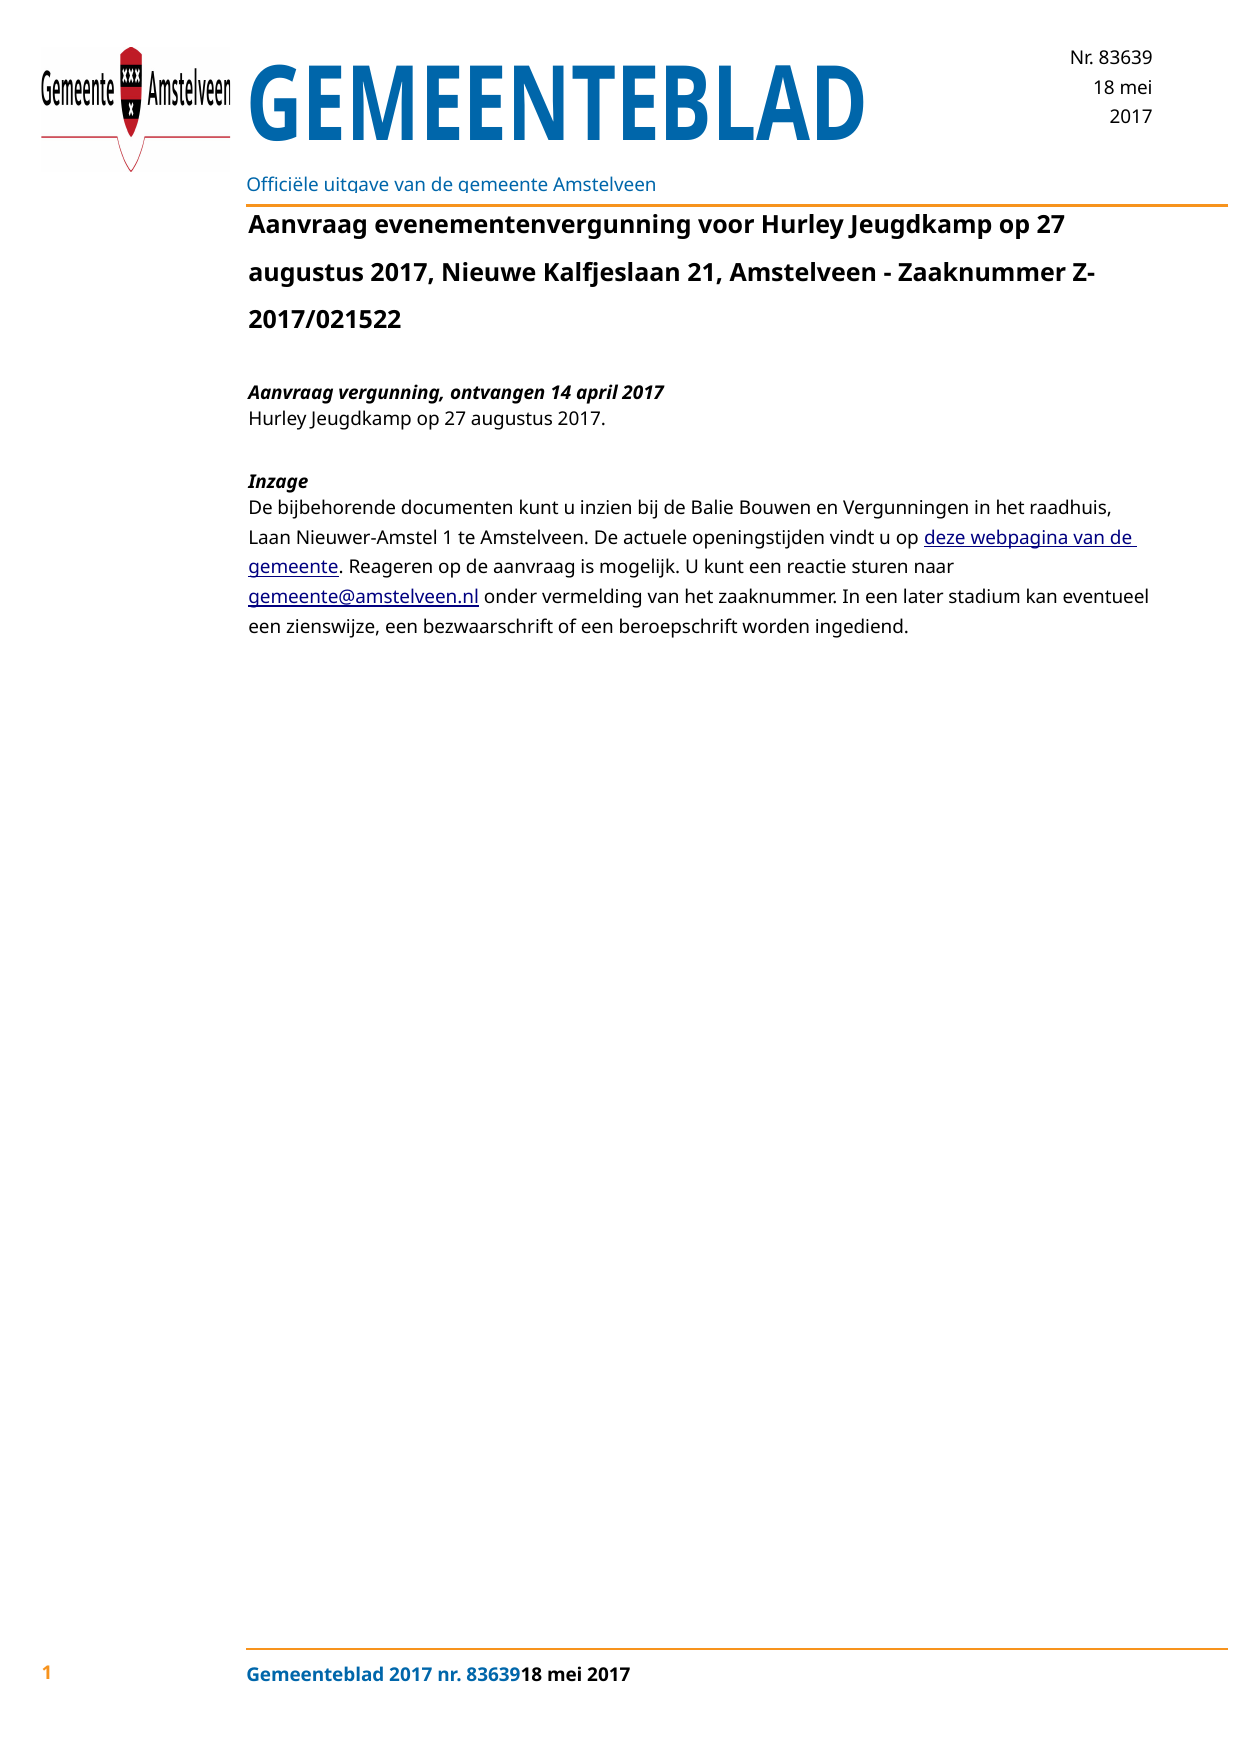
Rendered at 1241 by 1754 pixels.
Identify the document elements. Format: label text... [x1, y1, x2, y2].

text De bijbehorende documenten kunt u inzien bij de Balie Bouwen en Vergunningen in het raadhuis, Laan Nieuwer-Amstel 1 te Amstelveen. De actuele openingstijden vindt u op deze webpagina van de gemeente. Reageren op de aanvraag is mogelijk. U kunt een reactie sturen naar gemeente@amstelveen.nl onder vermelding van het zaaknummer. In een later stadium kan eventueel een zienswijze, een bezwaarschrift of een beroepschrift worden ingediend. [248, 494, 1152, 638]
text Inzage [248, 469, 1152, 494]
picture [41, 47, 231, 172]
text Aanvraag evenementenvergunning voor Hurley Jeugdkamp op 27 augustus 2017, Nieuwe Kalfjeslaan 21, Amstelveen - Zaaknummer Z-2017/021522 [248, 207, 1152, 336]
text Aanvraag vergunning, ontvangen 14 april 2017 [248, 379, 1152, 405]
text Hurley Jeugdkamp op 27 augustus 2017. [248, 405, 1152, 431]
